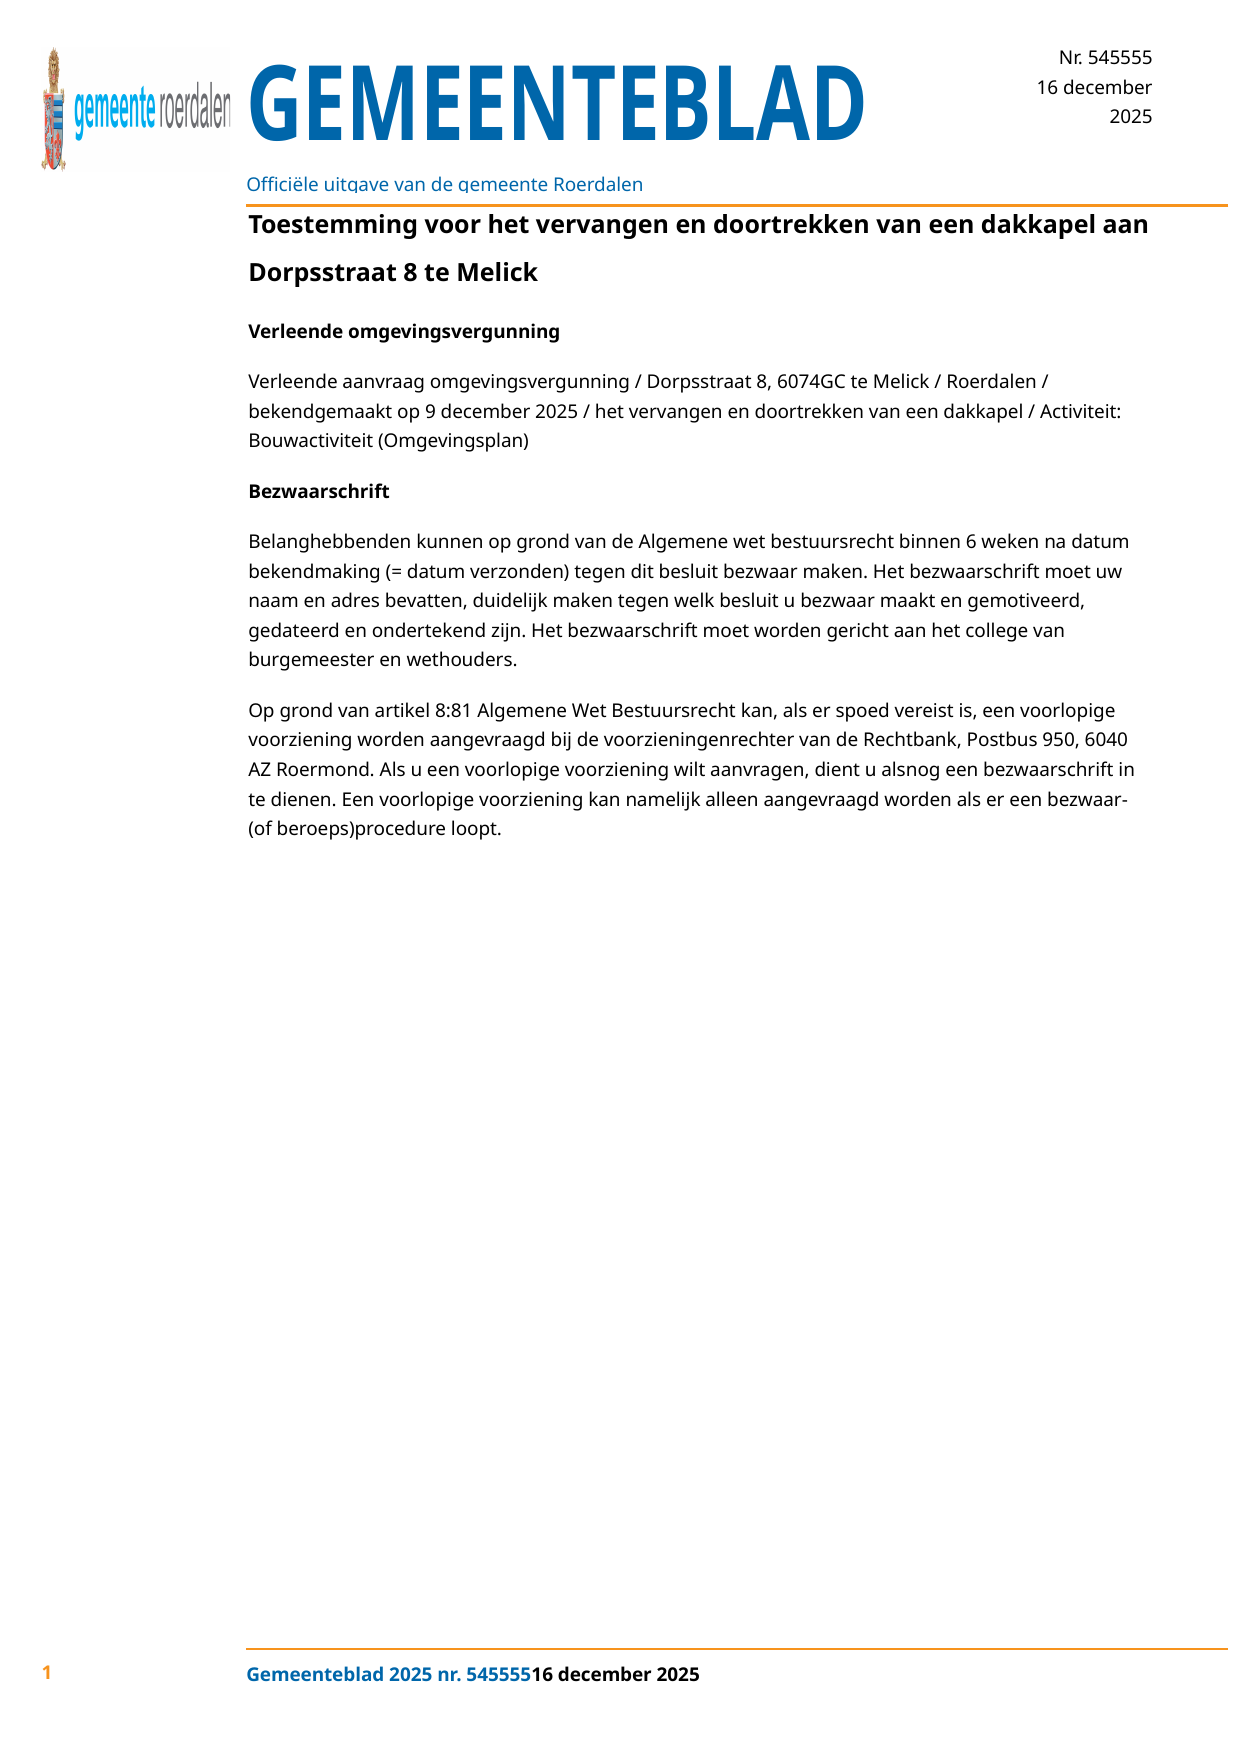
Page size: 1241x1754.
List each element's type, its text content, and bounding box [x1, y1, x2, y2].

text Verleende aanvraag omgevingsvergunning / Dorpsstraat 8, 6074GC te Melick / Roerdalen / bekendgemaakt op 9 december 2025 / het vervangen en doortrekken van een dakkapel / Activiteit: Bouwactiviteit (Omgevingsplan) [248, 368, 1152, 453]
picture [41, 47, 231, 172]
text Bezwaarschrift [248, 478, 1152, 504]
text Toestemming voor het vervangen en doortrekken van een dakkapel aan Dorpsstraat 8 te Melick [248, 207, 1152, 288]
text Verleende omgevingsvergunning [248, 318, 1152, 344]
text Belanghebbenden kunnen op grond van de Algemene wet bestuursrecht binnen 6 weken na datum bekendmaking (= datum verzonden) tegen dit besluit bezwaar maken. Het bezwaarschrift moet uw naam en adres bevatten, duidelijk maken tegen welk besluit u bezwaar maakt en gemotiveerd, gedateerd en ondertekend zijn. Het bezwaarschrift moet worden gericht aan het college van burgemeester en wethouders. [248, 528, 1152, 672]
text Op grond van artikel 8:81 Algemene Wet Bestuursrecht kan, als er spoed vereist is, een voorlopige voorziening worden aangevraagd bij de voorzieningenrechter van de Rechtbank, Postbus 950, 6040 AZ Roermond. Als u een voorlopige voorziening wilt aanvragen, dient u alsnog een bezwaarschrift in te dienen. Een voorlopige voorziening kan namelijk alleen aangevraagd worden als er een bezwaar- (of beroeps)procedure loopt. [248, 697, 1152, 841]
